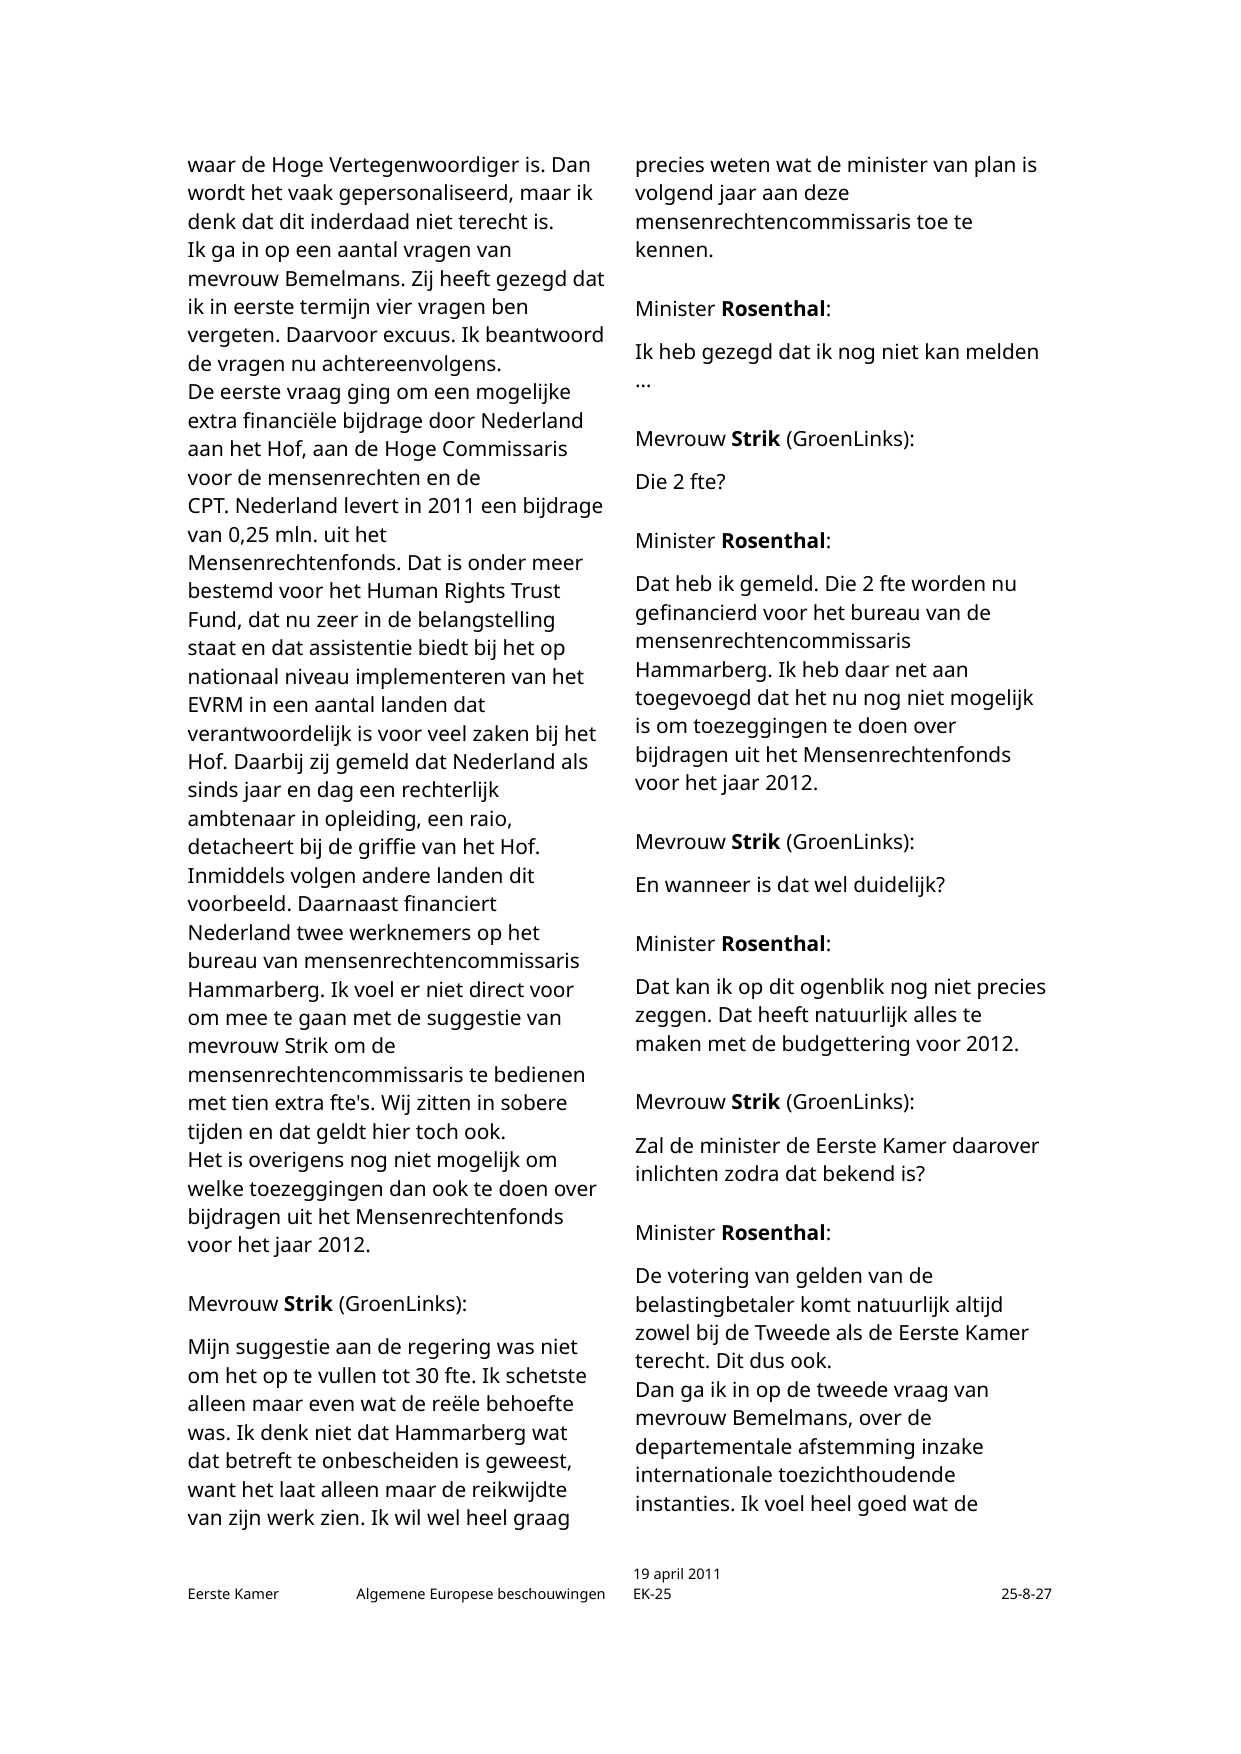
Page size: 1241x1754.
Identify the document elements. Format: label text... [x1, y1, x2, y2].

text Dat kan ik op dit ogenblik nog niet precies zeggen. Dat heeft natuurlijk alles te maken met de budgettering voor 2012. [635, 972, 1053, 1057]
text Minister Rosenthal: [635, 294, 1053, 322]
text waar de Hoge Vertegenwoordiger is. Dan wordt het vaak gepersonaliseerd, maar ik denk dat dit inderdaad niet terecht is. [187, 150, 605, 235]
text De votering van gelden van de belastingbetaler komt natuurlijk altijd zowel bij de Tweede als de Eerste Kamer terecht. Dit dus ook. [635, 1261, 1053, 1375]
text Minister Rosenthal: [635, 526, 1053, 554]
text Dat heb ik gemeld. Die 2 fte worden nu gefinancierd voor het bureau van de mensenrechtencommissaris Hammarberg. Ik heb daar net aan toegevoegd dat het nu nog niet mogelijk is om toezeggingen te doen over bijdragen uit het Mensenrechtenfonds voor het jaar 2012. [635, 569, 1053, 797]
text Ik heb gezegd dat ik nog niet kan melden … [635, 337, 1053, 394]
text Mevrouw Strik (GroenLinks): [635, 1087, 1053, 1116]
text En wanneer is dat wel duidelijk? [635, 870, 1053, 899]
text De eerste vraag ging om een mogelijke extra financiële bijdrage door Nederland aan het Hof, aan de Hoge Commissaris voor de mensenrechten en de CPT. Nederland levert in 2011 een bijdrage van 0,25 mln. uit het Mensenrechtenfonds. Dat is onder meer bestemd voor het Human Rights Trust Fund, dat nu zeer in de belangstelling staat en dat assistentie biedt bij het op nationaal niveau implementeren van het EVRM in een aantal landen dat verantwoordelijk is voor veel zaken bij het Hof. Daarbij zij gemeld dat Nederland als sinds jaar en dag een rechterlijk ambtenaar in opleiding, een raio, detacheert bij de griffie van het Hof. Inmiddels volgen andere landen dit voorbeeld. Daarnaast financiert Nederland twee werknemers op het bureau van mensenrechtencommissaris Hammarberg. Ik voel er niet direct voor om mee te gaan met de suggestie van mevrouw Strik om de mensenrechtencommissaris te bedienen met tien extra fte's. Wij zitten in sobere tijden en dat geldt hier toch ook. [187, 377, 605, 1145]
text Zal de minister de Eerste Kamer daarover inlichten zodra dat bekend is? [635, 1131, 1053, 1188]
text precies weten wat de minister van plan is volgend jaar aan deze mensenrechtencommissaris toe te kennen. [635, 150, 1053, 264]
text Ik ga in op een aantal vragen van mevrouw Bemelmans. Zij heeft gezegd dat ik in eerste termijn vier vragen ben vergeten. Daarvoor excuus. Ik beantwoord de vragen nu achtereenvolgens. [187, 235, 605, 377]
text Mevrouw Strik (GroenLinks): [635, 424, 1053, 452]
text Minister Rosenthal: [635, 929, 1053, 957]
text Mevrouw Strik (GroenLinks): [635, 827, 1053, 855]
text Minister Rosenthal: [635, 1218, 1053, 1246]
text Het is overigens nog niet mogelijk om welke toezeggingen dan ook te doen over bijdragen uit het Mensenrechtenfonds voor het jaar 2012. [187, 1145, 605, 1259]
text Dan ga ik in op de tweede vraag van mevrouw Bemelmans, over de departementale afstemming inzake internationale toezichthoudende instanties. Ik voel heel goed wat de [635, 1375, 1053, 1517]
text Die 2 fte? [635, 467, 1053, 496]
text Mevrouw Strik (GroenLinks): [187, 1289, 605, 1317]
text Mijn suggestie aan de regering was niet om het op te vullen tot 30 fte. Ik schetste alleen maar even wat de reële behoefte was. Ik denk niet dat Hammarberg wat dat betreft te onbescheiden is geweest, want het laat alleen maar de reikwijdte van zijn werk zien. Ik wil wel heel graag [187, 1332, 605, 1532]
